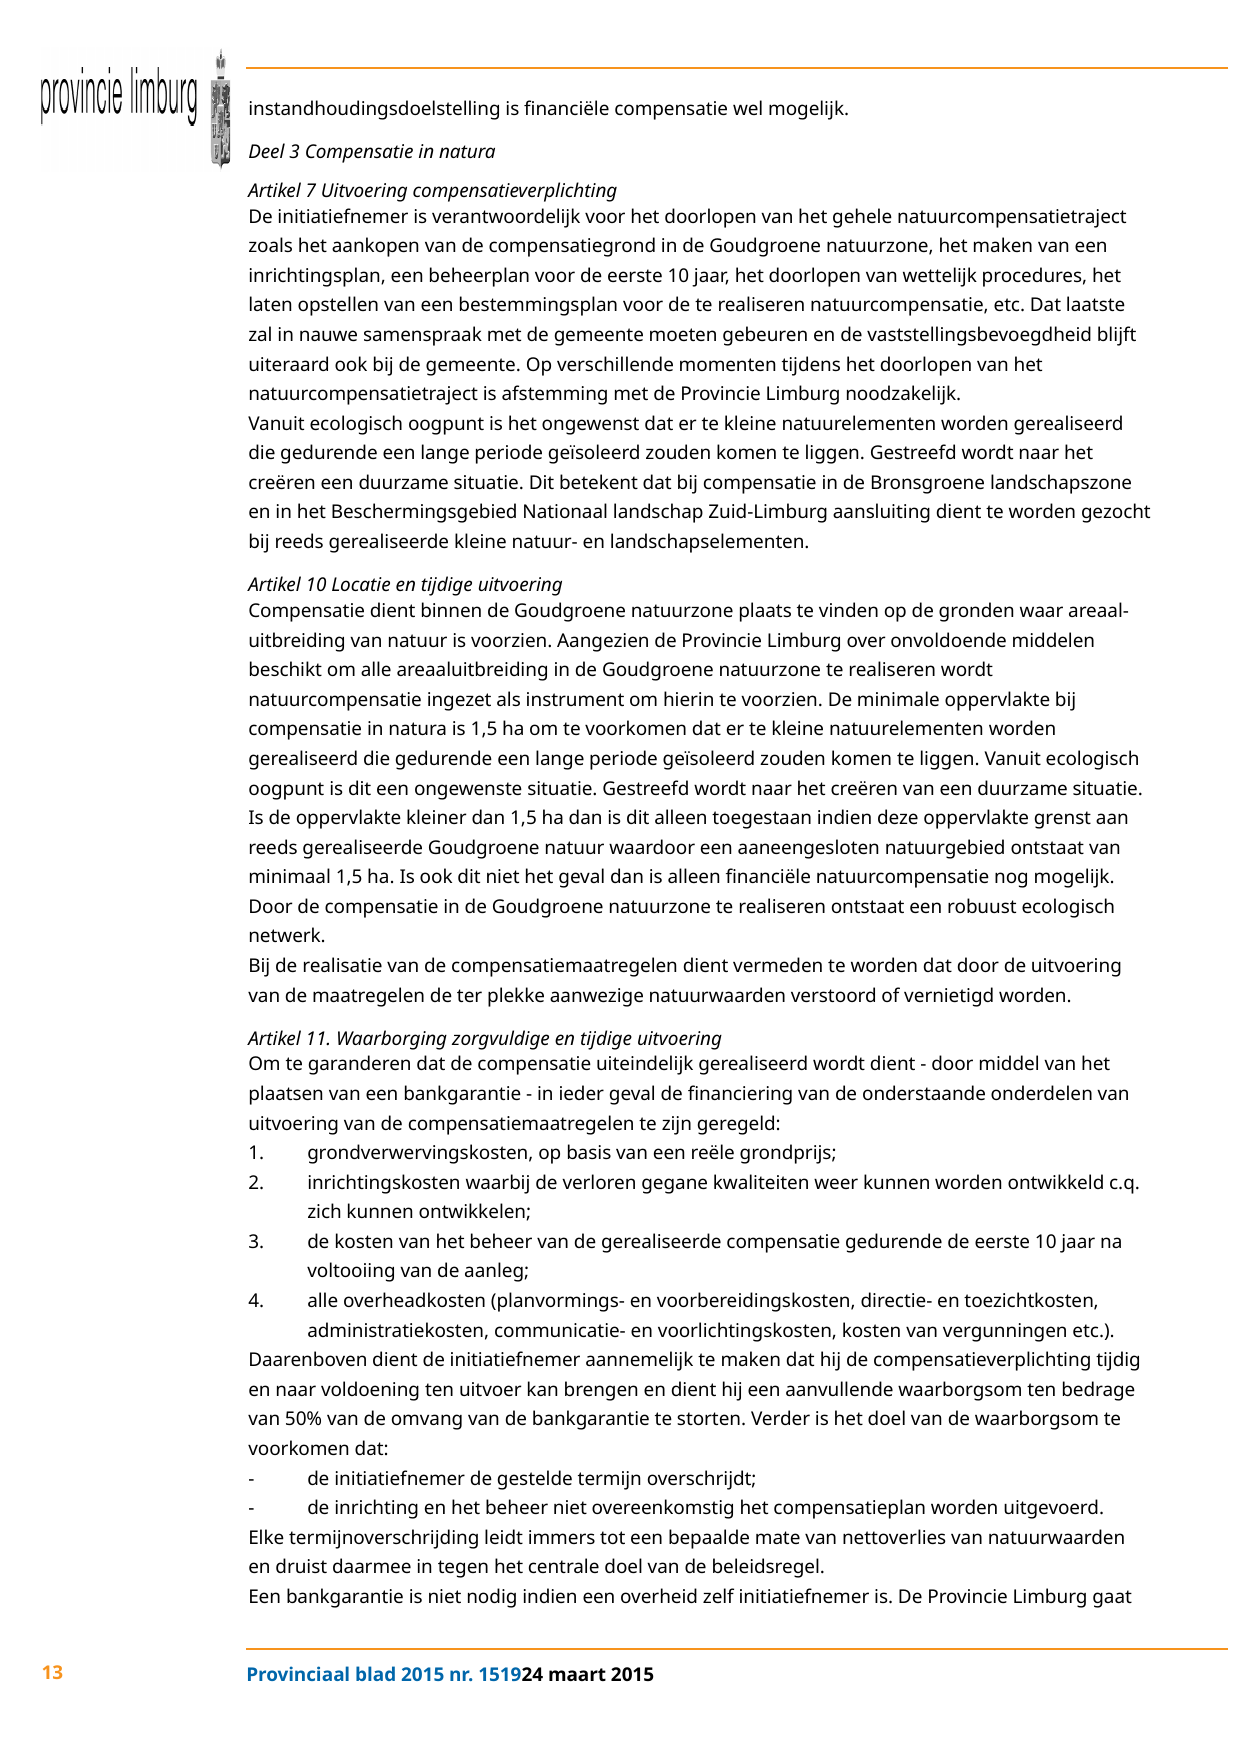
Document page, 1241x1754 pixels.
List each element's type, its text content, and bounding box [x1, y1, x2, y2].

text instandhoudingsdoelstelling is financiële compensatie wel mogelijk. [248, 95, 1152, 121]
list inrichtingskosten waarbij de verloren gegane kwaliteiten weer kunnen worden ontwikkeld c.q. zich kunnen ontwikkelen; [248, 1169, 1152, 1224]
text Artikel 10 Locatie en tijdige uitvoering [248, 571, 1152, 597]
picture [41, 47, 231, 172]
text Compensatie dient binnen de Goudgroene natuurzone plaats te vinden op de gronden waar areaal- uitbreiding van natuur is voorzien. Aangezien de Provincie Limburg over onvoldoende middelen beschikt om alle areaaluitbreiding in de Goudgroene natuurzone te realiseren wordt natuurcompensatie ingezet als instrument om hierin te voorzien. De minimale oppervlakte bij compensatie in natura is 1,5 ha om te voorkomen dat er te kleine natuurelementen worden gerealiseerd die gedurende een lange periode geïsoleerd zouden komen te liggen. Vanuit ecologisch oogpunt is dit een ongewenste situatie. Gestreefd wordt naar het creëren van een duurzame situatie. Is de oppervlakte kleiner dan 1,5 ha dan is dit alleen toegestaan indien deze oppervlakte grenst aan reeds gerealiseerde Goudgroene natuur waardoor een aaneengesloten natuurgebied ontstaat van minimaal 1,5 ha. Is ook dit niet het geval dan is alleen financiële natuurcompensatie nog mogelijk. Door de compensatie in de Goudgroene natuurzone te realiseren ontstaat een robuust ecologisch netwerk. [248, 597, 1152, 948]
list de kosten van het beheer van de gerealiseerde compensatie gedurende de eerste 10 jaar na voltooiing van de aanleg; [248, 1228, 1152, 1283]
list de inrichting en het beheer niet overeenkomstig het compensatieplan worden uitgevoerd. [248, 1494, 1152, 1520]
text Elke termijnoverschrijding leidt immers tot een bepaalde mate van nettoverlies van natuurwaarden en druist daarmee in tegen het centrale doel van de beleidsregel. [248, 1524, 1152, 1579]
text Bij de realisatie van de compensatiemaatregelen dient vermeden te worden dat door de uitvoering van de maatregelen de ter plekke aanwezige natuurwaarden verstoord of vernietigd worden. [248, 952, 1152, 1007]
list de initiatiefnemer de gestelde termijn overschrijdt; [248, 1465, 1152, 1491]
text Een bankgarantie is niet nodig indien een overheid zelf initiatiefnemer is. De Provincie Limburg gaat [248, 1583, 1152, 1609]
text Artikel 11. Waarborging zorgvuldige en tijdige uitvoering [248, 1025, 1152, 1051]
text Deel 3 Compensatie in natura [248, 138, 1152, 164]
text Daarenboven dient de initiatiefnemer aannemelijk te maken dat hij de compensatieverplichting tijdig en naar voldoening ten uitvoer kan brengen en dient hij een aanvullende waarborgsom ten bedrage van 50% van de omvang van de bankgarantie te storten. Verder is het doel van de waarborgsom te voorkomen dat: [248, 1346, 1152, 1461]
text Om te garanderen dat de compensatie uiteindelijk gerealiseerd wordt dient - door middel van het plaatsen van een bankgarantie - in ieder geval de financiering van de onderstaande onderdelen van uitvoering van de compensatiemaatregelen te zijn geregeld: [248, 1051, 1152, 1136]
list alle overheadkosten (planvormings- en voorbereidingskosten, directie- en toezichtkosten, administratiekosten, communicatie- en voorlichtingskosten, kosten van vergunningen etc.). [248, 1287, 1152, 1343]
text Vanuit ecologisch oogpunt is het ongewenst dat er te kleine natuurelementen worden gerealiseerd die gedurende een lange periode geïsoleerd zouden komen te liggen. Gestreefd wordt naar het creëren een duurzame situatie. Dit betekent dat bij compensatie in de Bronsgroene landschapszone en in het Beschermingsgebied Nationaal landschap Zuid-Limburg aansluiting dient te worden gezocht bij reeds gerealiseerde kleine natuur- en landschapselementen. [248, 410, 1152, 554]
text Artikel 7 Uitvoering compensatieverplichting [248, 177, 1152, 203]
text De initiatiefnemer is verantwoordelijk voor het doorlopen van het gehele natuurcompensatietraject zoals het aankopen van de compensatiegrond in de Goudgroene natuurzone, het maken van een inrichtingsplan, een beheerplan voor de eerste 10 jaar, het doorlopen van wettelijk procedures, het laten opstellen van een bestemmingsplan voor de te realiseren natuurcompensatie, etc. Dat laatste zal in nauwe samenspraak met de gemeente moeten gebeuren en de vaststellingsbevoegdheid blijft uiteraard ook bij de gemeente. Op verschillende momenten tijdens het doorlopen van het natuurcompensatietraject is afstemming met de Provincie Limburg noodzakelijk. [248, 203, 1152, 406]
list grondverwervingskosten, op basis van een reële grondprijs; [248, 1139, 1152, 1165]
